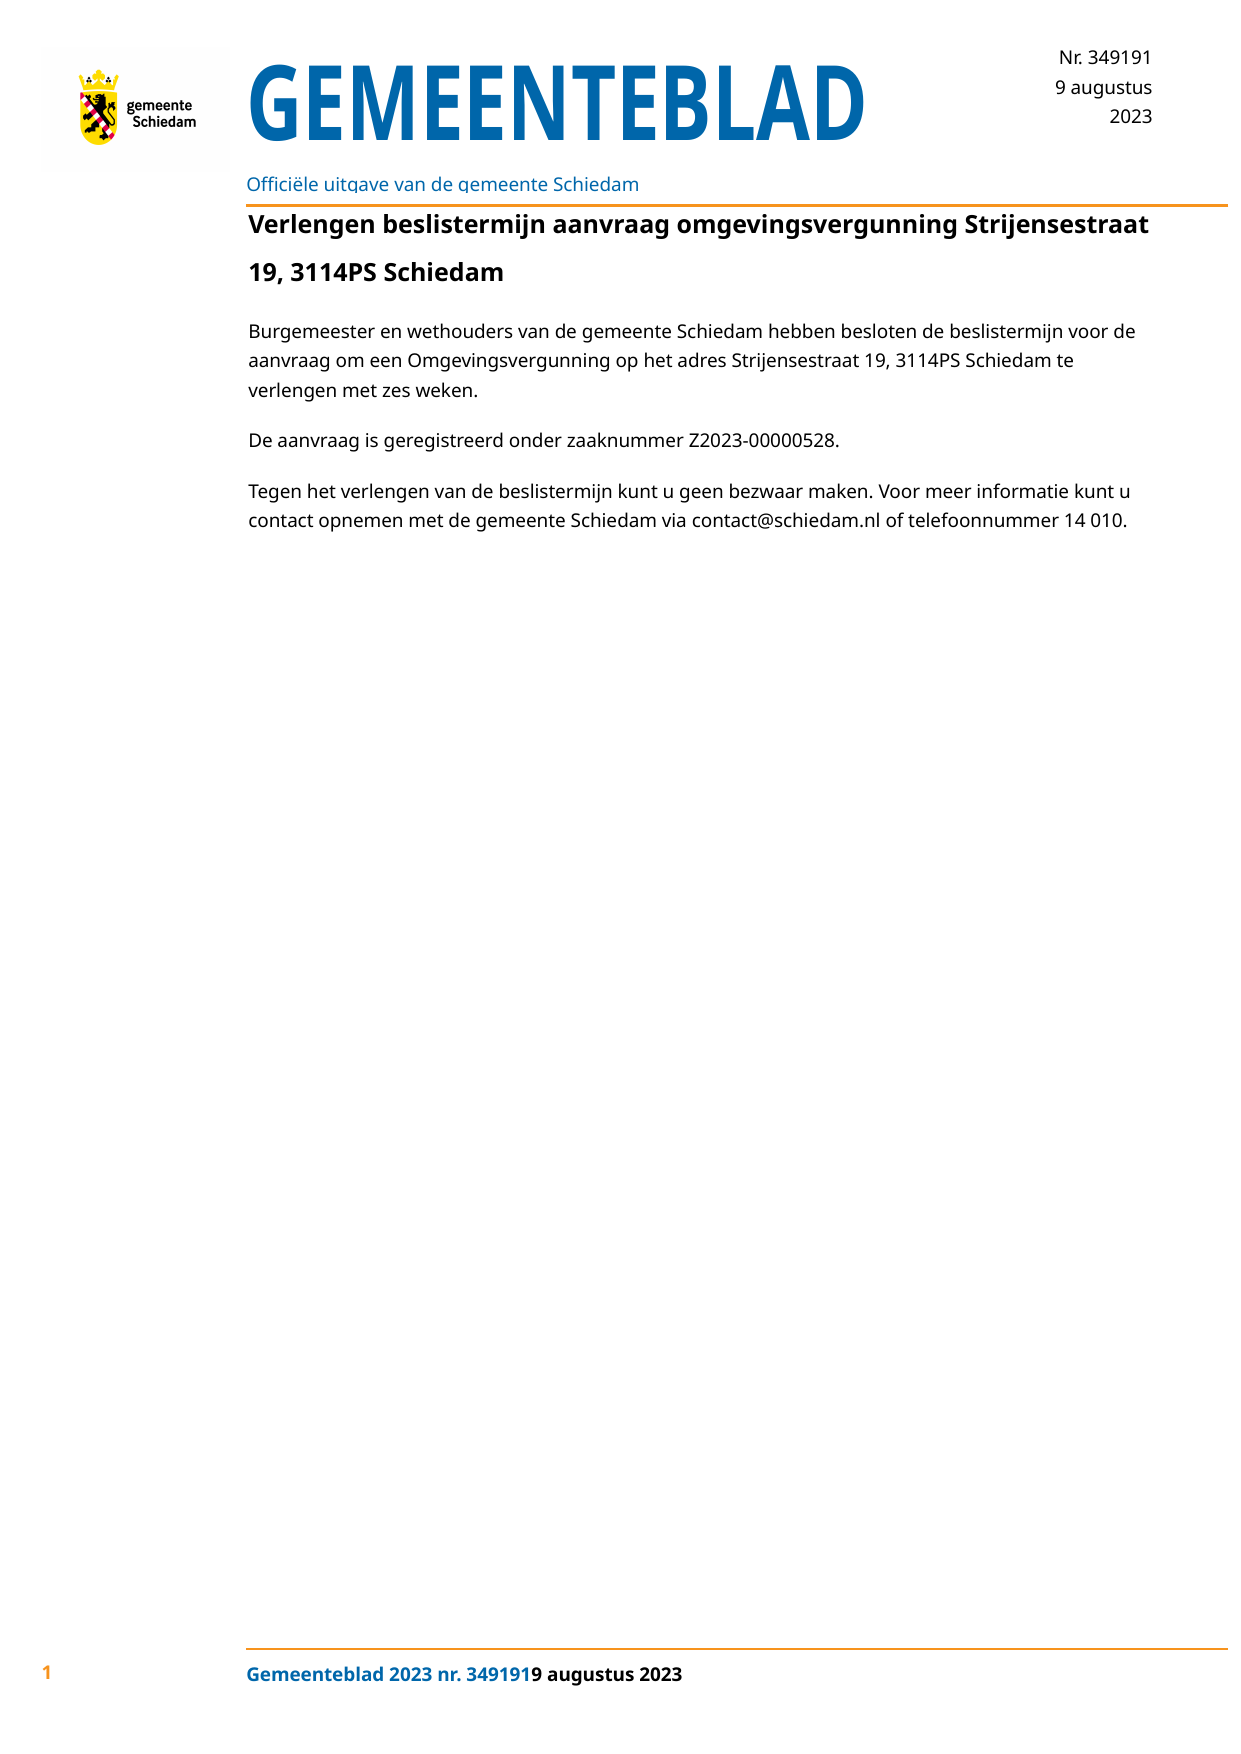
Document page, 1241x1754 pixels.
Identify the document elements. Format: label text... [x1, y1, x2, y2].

text Burgemeester en wethouders van de gemeente Schiedam hebben besloten de beslistermijn voor de aanvraag om een Omgevingsvergunning op het adres Strijensestraat 19, 3114PS Schiedam te verlengen met zes weken. [248, 318, 1152, 403]
text Verlengen beslistermijn aanvraag omgevingsvergunning Strijensestraat 19, 3114PS Schiedam [248, 207, 1152, 288]
text De aanvraag is geregistreerd onder zaaknummer Z2023-00000528. [248, 427, 1152, 453]
text Tegen het verlengen van de beslistermijn kunt u geen bezwaar maken. Voor meer informatie kunt u contact opnemen met de gemeente Schiedam via contact@schiedam.nl of telefoonnummer 14 010. [248, 478, 1152, 533]
picture [41, 47, 231, 172]
